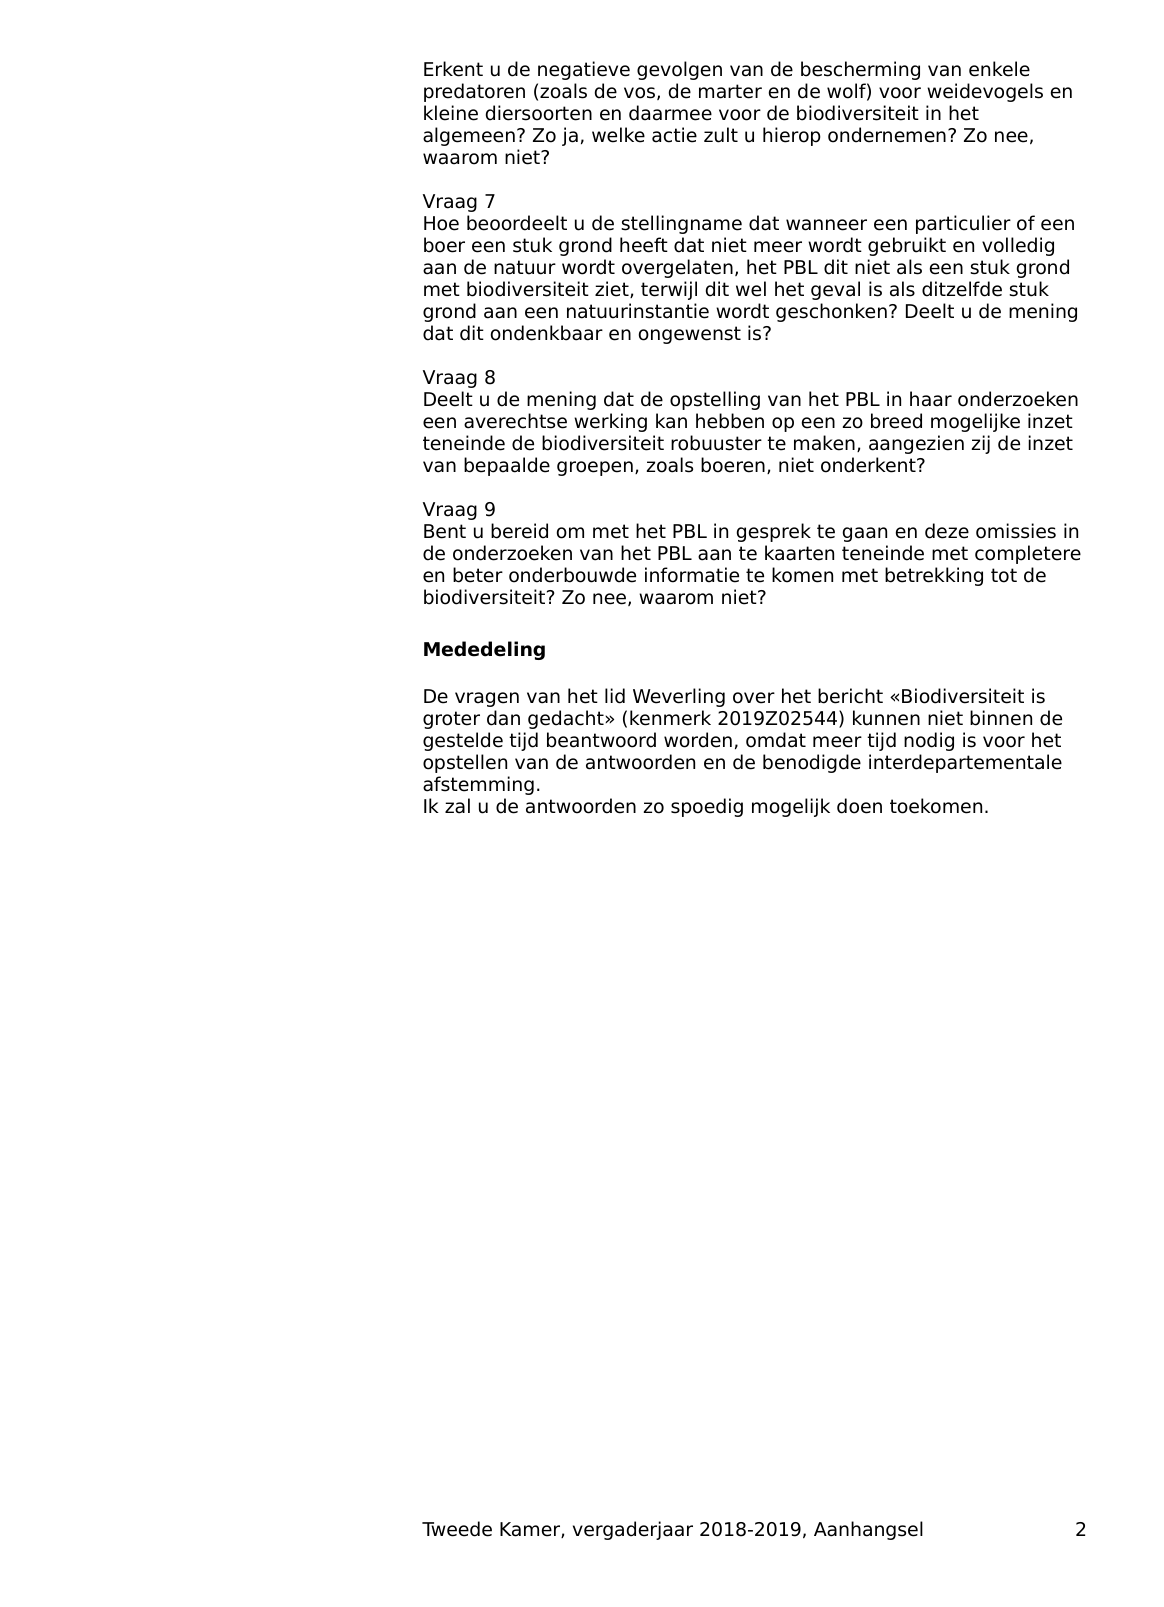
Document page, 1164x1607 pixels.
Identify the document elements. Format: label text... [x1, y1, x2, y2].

subtitle Mededeling [422, 639, 1087, 661]
text Vraag 7 [422, 191, 1087, 213]
text Bent u bereid om met het PBL in gesprek te gaan en deze omissies in de onderzoeken van het PBL aan te kaarten teneinde met completere en beter onderbouwde informatie te komen met betrekking tot de biodiversiteit? Zo nee, waarom niet? [422, 521, 1087, 609]
text Erkent u de negatieve gevolgen van de bescherming van enkele predatoren (zoals de vos, de marter en de wolf) voor weidevogels en kleine diersoorten en daarmee voor de biodiversiteit in het algemeen? Zo ja, welke actie zult u hierop ondernemen? Zo nee, waarom niet? [422, 59, 1087, 169]
text Deelt u de mening dat de opstelling van het PBL in haar onderzoeken een averechtse werking kan hebben op een zo breed mogelijke inzet teneinde de biodiversiteit robuuster te maken, aangezien zij de inzet van bepaalde groepen, zoals boeren, niet onderkent? [422, 389, 1087, 477]
text Vraag 9 [422, 499, 1087, 521]
text Vraag 8 [422, 367, 1087, 389]
text Ik zal u de antwoorden zo spoedig mogelijk doen toekomen. [422, 796, 1087, 818]
text Hoe beoordeelt u de stellingname dat wanneer een particulier of een boer een stuk grond heeft dat niet meer wordt gebruikt en volledig aan de natuur wordt overgelaten, het PBL dit niet als een stuk grond met biodiversiteit ziet, terwijl dit wel het geval is als ditzelfde stuk grond aan een natuurinstantie wordt geschonken? Deelt u de mening dat dit ondenkbaar en ongewenst is? [422, 213, 1087, 345]
text De vragen van het lid Weverling over het bericht «Biodiversiteit is groter dan gedacht» (kenmerk 2019Z02544) kunnen niet binnen de gestelde tijd beantwoord worden, omdat meer tijd nodig is voor het opstellen van de antwoorden en de benodigde interdepartementale afstemming. [422, 686, 1087, 796]
